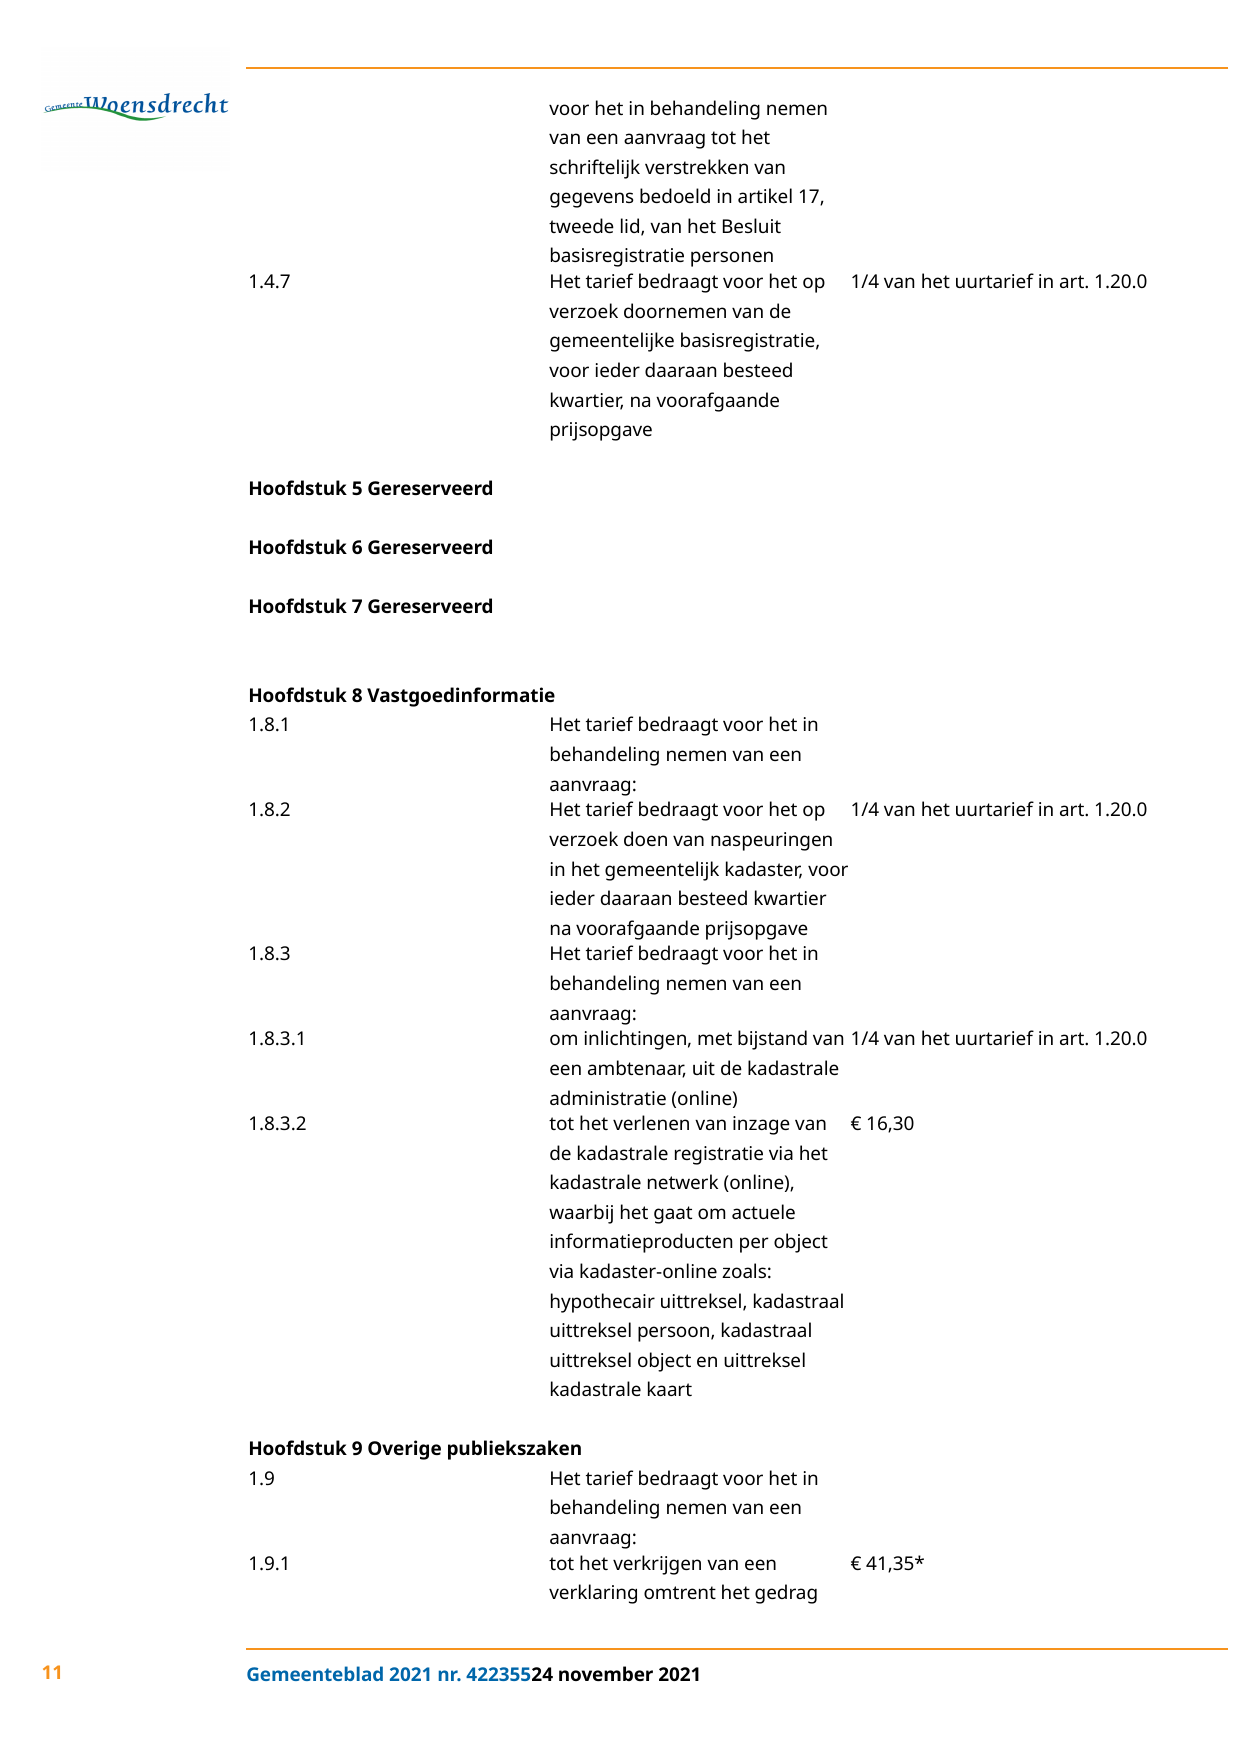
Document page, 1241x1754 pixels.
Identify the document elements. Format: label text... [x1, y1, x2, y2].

table_cell 1.4.7 [248, 269, 549, 442]
table_cell 1/4 van het uurtarief in art. 1.20.0 [850, 269, 1152, 442]
table_cell € 16,30 [850, 1110, 1152, 1402]
picture [41, 47, 231, 172]
table_cell [850, 95, 1152, 268]
table_cell 1/4 van het uurtarief in art. 1.20.0 [850, 1026, 1152, 1110]
table_cell [850, 941, 1152, 1026]
table_cell Het tarief bedraagt voor het op verzoek doornemen van de gemeentelijke basisregistratie, voor ieder daaraan besteed kwartier, na voorafgaande prijsopgave [549, 269, 850, 442]
table_cell tot het verlenen van inzage van de kadastrale registratie via het kadastrale netwerk (online), waarbij het gaat om actuele informatieproducten per object via kadaster-online zoals: hypothecair uittreksel, kadastraal uittreksel persoon, kadastraal uittreksel object en uittreksel kadastrale kaart [549, 1110, 850, 1402]
text Hoofdstuk 9 Overige publiekszaken [248, 1435, 1152, 1461]
table_cell 1/4 van het uurtarief in art. 1.20.0 [850, 797, 1152, 941]
table_header Het tarief bedraagt voor het in behandeling nemen van een aanvraag: [549, 1465, 850, 1550]
table_cell [248, 95, 549, 268]
table_header Het tarief bedraagt voor het in behandeling nemen van een aanvraag: [549, 712, 850, 797]
table_cell Het tarief bedraagt voor het op verzoek doen van naspeuringen in het gemeentelijk kadaster, voor ieder daaraan besteed kwartier na voorafgaande prijsopgave [549, 797, 850, 941]
table_cell 1.8.3 [248, 941, 549, 1026]
table_header 1.8.1 [248, 712, 549, 797]
table_cell voor het in behandeling nemen van een aanvraag tot het schriftelijk verstrekken van gegevens bedoeld in artikel 17, tweede lid, van het Besluit basisregistratie personen [549, 95, 850, 268]
table_cell om inlichtingen, met bijstand van een ambtenaar, uit de kadastrale administratie (online) [549, 1026, 850, 1110]
table_header [850, 1465, 1152, 1550]
table_cell tot het verkrijgen van een verklaring omtrent het gedrag [549, 1550, 850, 1605]
text Hoofdstuk 7 Gereserveerd [248, 593, 1152, 619]
table_header [850, 712, 1152, 797]
text Hoofdstuk 6 Gereserveerd [248, 534, 1152, 560]
table_cell 1.8.3.2 [248, 1110, 549, 1402]
text Hoofdstuk 8 Vastgoedinformatie [248, 682, 1152, 708]
table_cell 1.8.3.1 [248, 1026, 549, 1110]
table_cell 1.9.1 [248, 1550, 549, 1605]
table_header 1.9 [248, 1465, 549, 1550]
text Hoofdstuk 5 Gereserveerd [248, 475, 1152, 501]
table_cell Het tarief bedraagt voor het in behandeling nemen van een aanvraag: [549, 941, 850, 1026]
table_cell € 41,35* [850, 1550, 1152, 1605]
table_cell 1.8.2 [248, 797, 549, 941]
